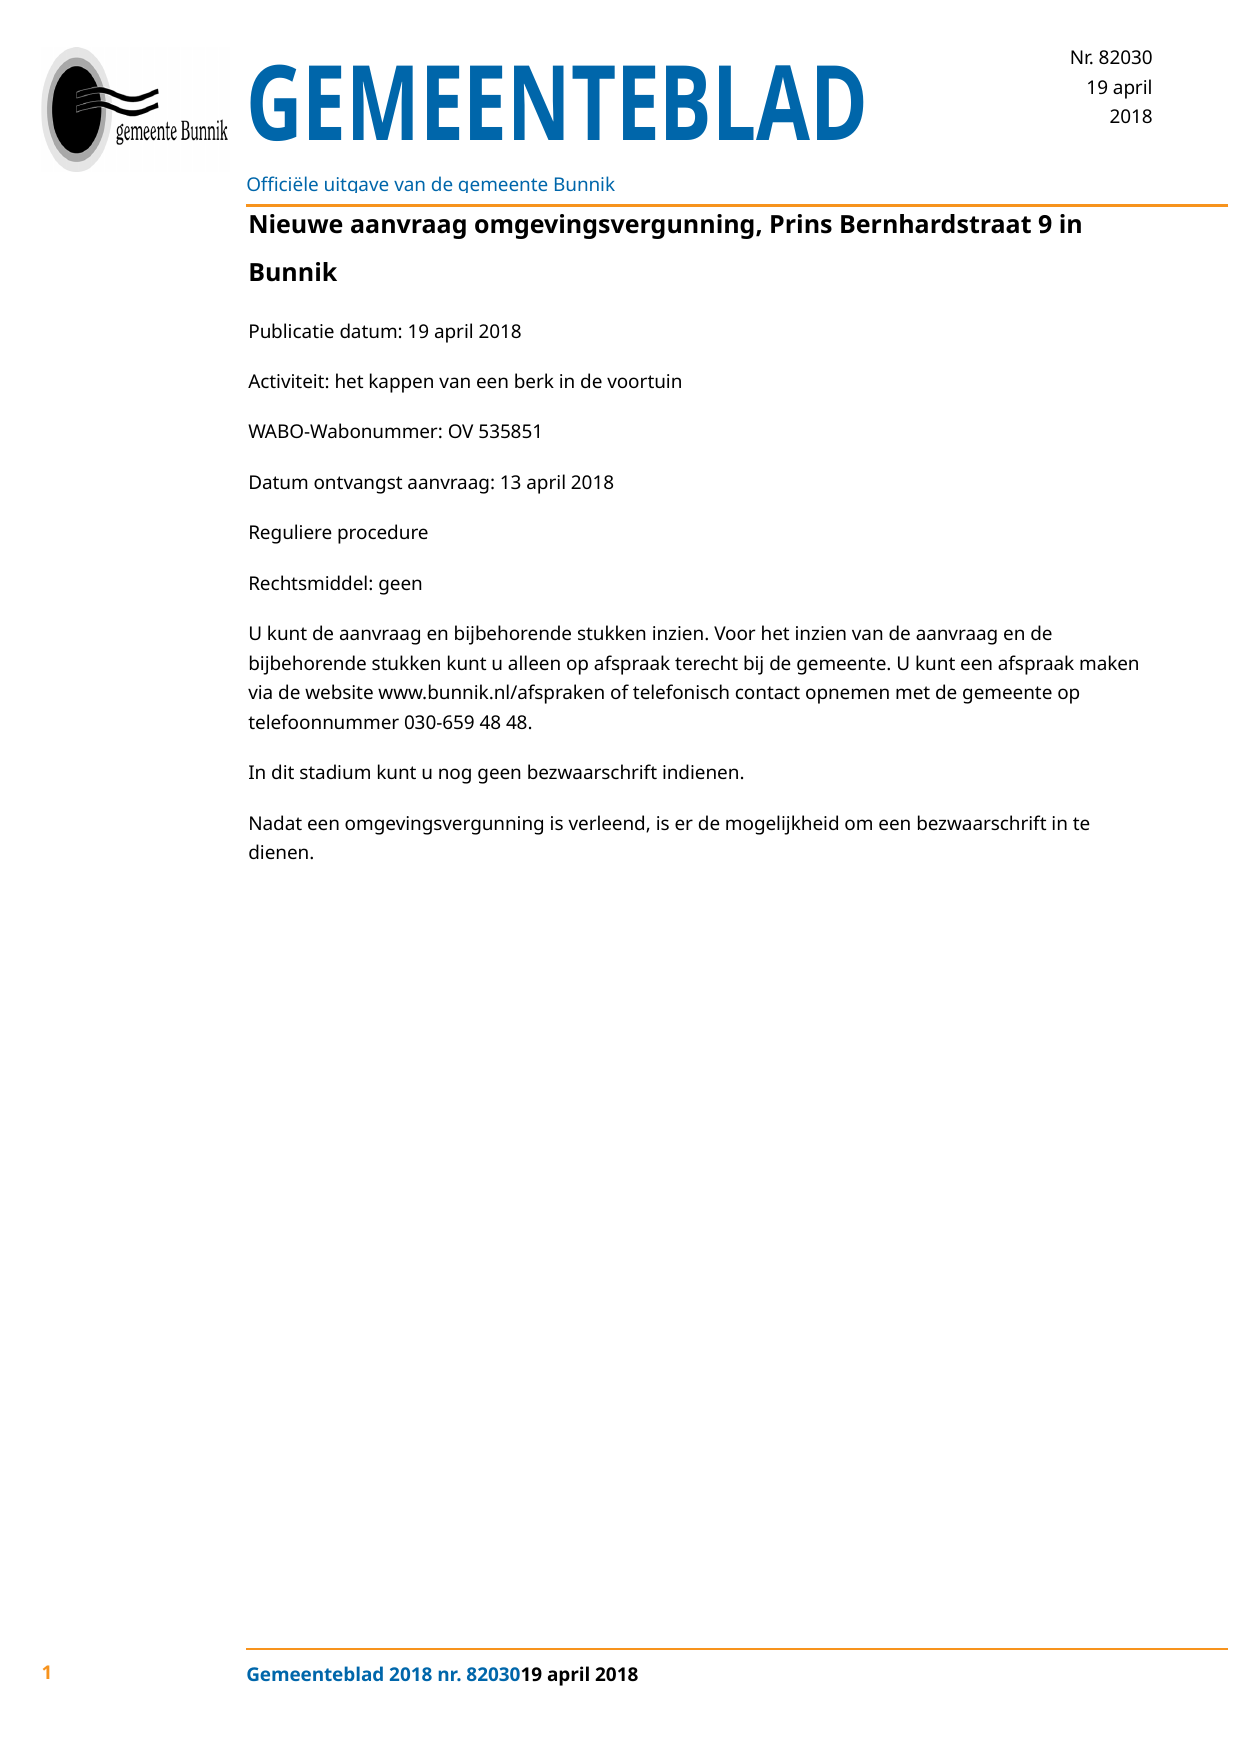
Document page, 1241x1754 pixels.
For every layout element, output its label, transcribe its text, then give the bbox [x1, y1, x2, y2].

text Datum ontvangst aanvraag: 13 april 2018 [248, 469, 1152, 495]
text U kunt de aanvraag en bijbehorende stukken inzien. Voor het inzien van de aanvraag en de bijbehorende stukken kunt u alleen op afspraak terecht bij de gemeente. U kunt een afspraak maken via de website www.bunnik.nl/afspraken of telefonisch contact opnemen met de gemeente op telefoonnummer 030-659 48 48. [248, 620, 1152, 735]
text Nadat een omgevingsvergunning is verleend, is er de mogelijkheid om een bezwaarschrift in te dienen. [248, 810, 1152, 865]
text Nieuwe aanvraag omgevingsvergunning, Prins Bernhardstraat 9 in Bunnik [248, 207, 1152, 288]
text In dit stadium kunt u nog geen bezwaarschrift indienen. [248, 759, 1152, 785]
text Reguliere procedure [248, 519, 1152, 545]
text Activiteit: het kappen van een berk in de voortuin [248, 368, 1152, 394]
text Publicatie datum: 19 april 2018 [248, 318, 1152, 344]
text WABO-Wabonummer: OV 535851 [248, 419, 1152, 444]
picture [41, 47, 231, 172]
text Rechtsmiddel: geen [248, 570, 1152, 596]
